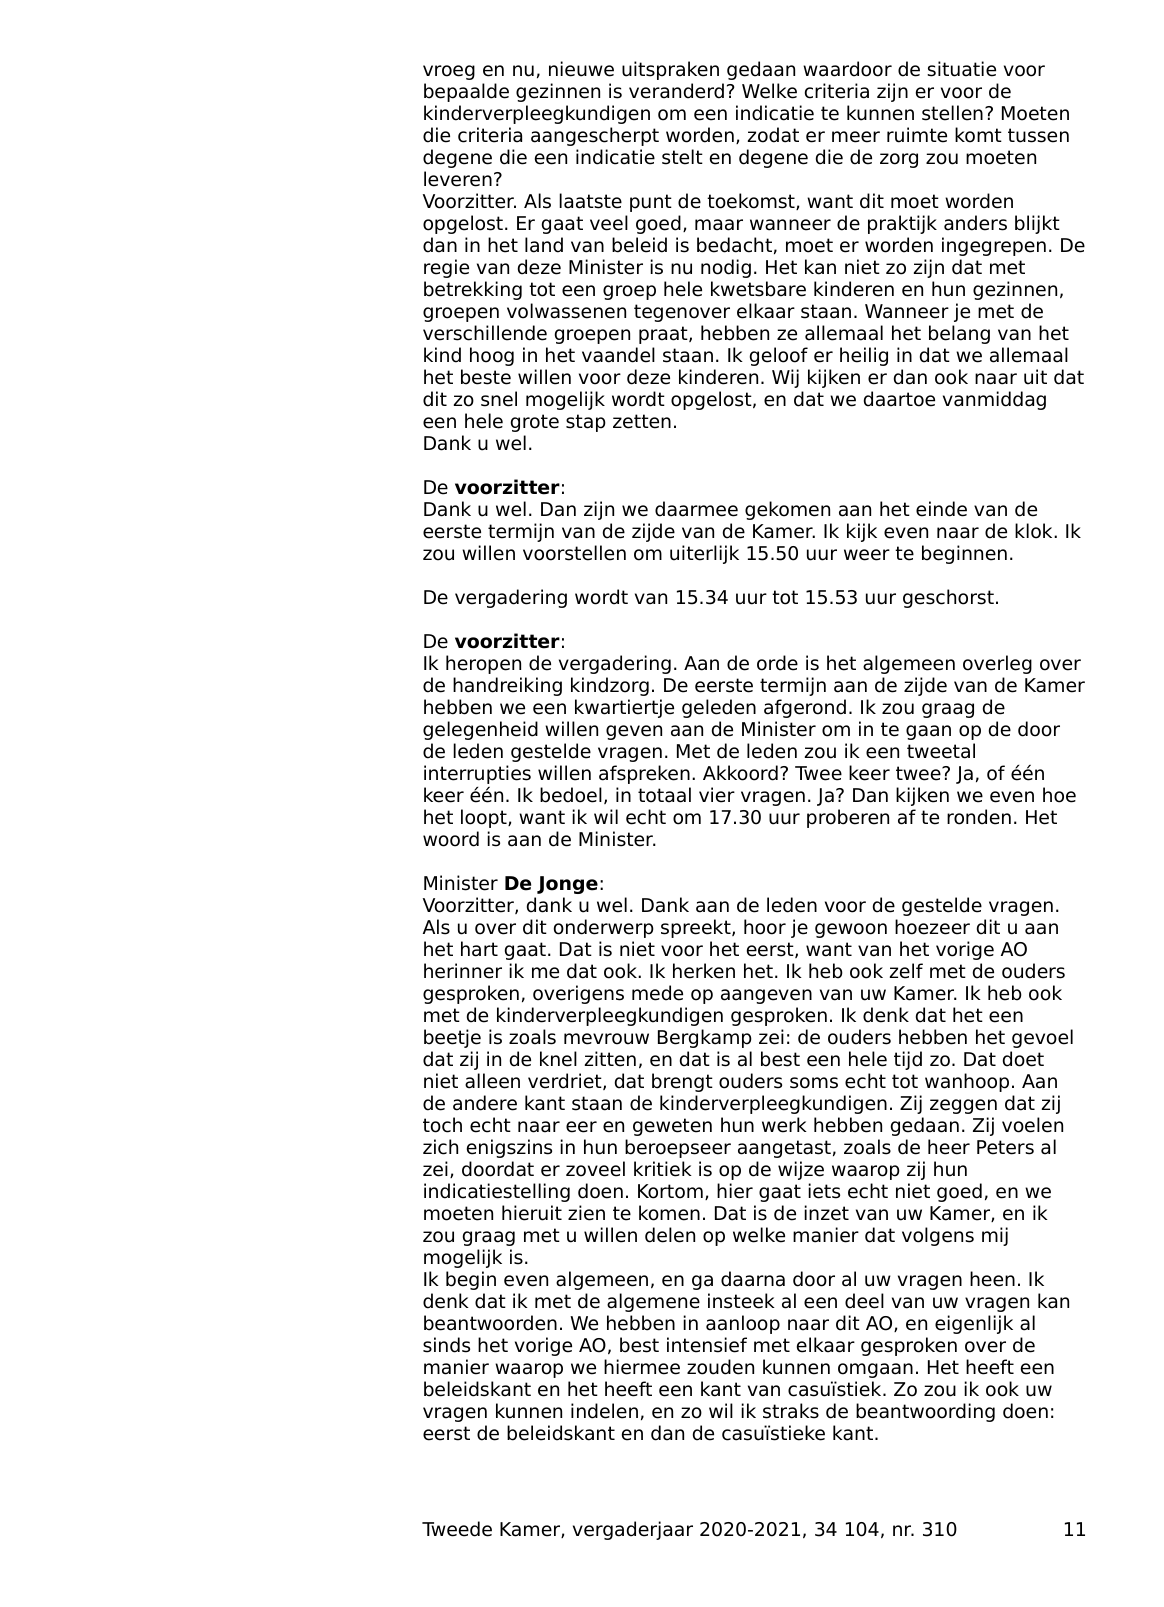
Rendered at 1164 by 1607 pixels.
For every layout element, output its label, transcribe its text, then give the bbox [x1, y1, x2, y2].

text Ik begin even algemeen, en ga daarna door al uw vragen heen. Ik denk dat ik met de algemene insteek al een deel van uw vragen kan beantwoorden. We hebben in aanloop naar dit AO, en eigenlijk al sinds het vorige AO, best intensief met elkaar gesproken over de manier waarop we hiermee zouden kunnen omgaan. Het heeft een beleidskant en het heeft een kant van casuïstiek. Zo zou ik ook uw vragen kunnen indelen, en zo wil ik straks de beantwoording doen: eerst de beleidskant en dan de casuïstieke kant. [422, 1269, 1087, 1444]
text Voorzitter, dank u wel. Dank aan de leden voor de gestelde vragen. Als u over dit onderwerp spreekt, hoor je gewoon hoezeer dit u aan het hart gaat. Dat is niet voor het eerst, want van het vorige AO herinner ik me dat ook. Ik herken het. Ik heb ook zelf met de ouders gesproken, overigens mede op aangeven van uw Kamer. Ik heb ook met de kinderverpleegkundigen gesproken. Ik denk dat het een beetje is zoals mevrouw Bergkamp zei: de ouders hebben het gevoel dat zij in de knel zitten, en dat is al best een hele tijd zo. Dat doet niet alleen verdriet, dat brengt ouders soms echt tot wanhoop. Aan de andere kant staan de kinderverpleegkundigen. Zij zeggen dat zij toch echt naar eer en geweten hun werk hebben gedaan. Zij voelen zich enigszins in hun beroepseer aangetast, zoals de heer Peters al zei, doordat er zoveel kritiek is op de wijze waarop zij hun indicatiestelling doen. Kortom, hier gaat iets echt niet goed, en we moeten hieruit zien te komen. Dat is de inzet van uw Kamer, en ik zou graag met u willen delen op welke manier dat volgens mij mogelijk is. [422, 895, 1087, 1269]
text De vergadering wordt van 15.34 uur tot 15.53 uur geschorst. [422, 587, 1087, 609]
text Dank u wel. [422, 433, 1087, 455]
text vroeg en nu, nieuwe uitspraken gedaan waardoor de situatie voor bepaalde gezinnen is veranderd? Welke criteria zijn er voor de kinderverpleegkundigen om een indicatie te kunnen stellen? Moeten die criteria aangescherpt worden, zodat er meer ruimte komt tussen degene die een indicatie stelt en degene die de zorg zou moeten leveren? [422, 59, 1087, 191]
text Minister De Jonge: [422, 873, 1087, 895]
text Voorzitter. Als laatste punt de toekomst, want dit moet worden opgelost. Er gaat veel goed, maar wanneer de praktijk anders blijkt dan in het land van beleid is bedacht, moet er worden ingegrepen. De regie van deze Minister is nu nodig. Het kan niet zo zijn dat met betrekking tot een groep hele kwetsbare kinderen en hun gezinnen, groepen volwassenen tegenover elkaar staan. Wanneer je met de verschillende groepen praat, hebben ze allemaal het belang van het kind hoog in het vaandel staan. Ik geloof er heilig in dat we allemaal het beste willen voor deze kinderen. Wij kijken er dan ook naar uit dat dit zo snel mogelijk wordt opgelost, en dat we daartoe vanmiddag een hele grote stap zetten. [422, 191, 1087, 433]
text Dank u wel. Dan zijn we daarmee gekomen aan het einde van de eerste termijn van de zijde van de Kamer. Ik kijk even naar de klok. Ik zou willen voorstellen om uiterlijk 15.50 uur weer te beginnen. [422, 499, 1087, 565]
text De voorzitter: [422, 477, 1087, 499]
text De voorzitter: [422, 631, 1087, 653]
text Ik heropen de vergadering. Aan de orde is het algemeen overleg over de handreiking kindzorg. De eerste termijn aan de zijde van de Kamer hebben we een kwartiertje geleden afgerond. Ik zou graag de gelegenheid willen geven aan de Minister om in te gaan op de door de leden gestelde vragen. Met de leden zou ik een tweetal interrupties willen afspreken. Akkoord? Twee keer twee? Ja, of één keer één. Ik bedoel, in totaal vier vragen. Ja? Dan kijken we even hoe het loopt, want ik wil echt om 17.30 uur proberen af te ronden. Het woord is aan de Minister. [422, 653, 1087, 851]
